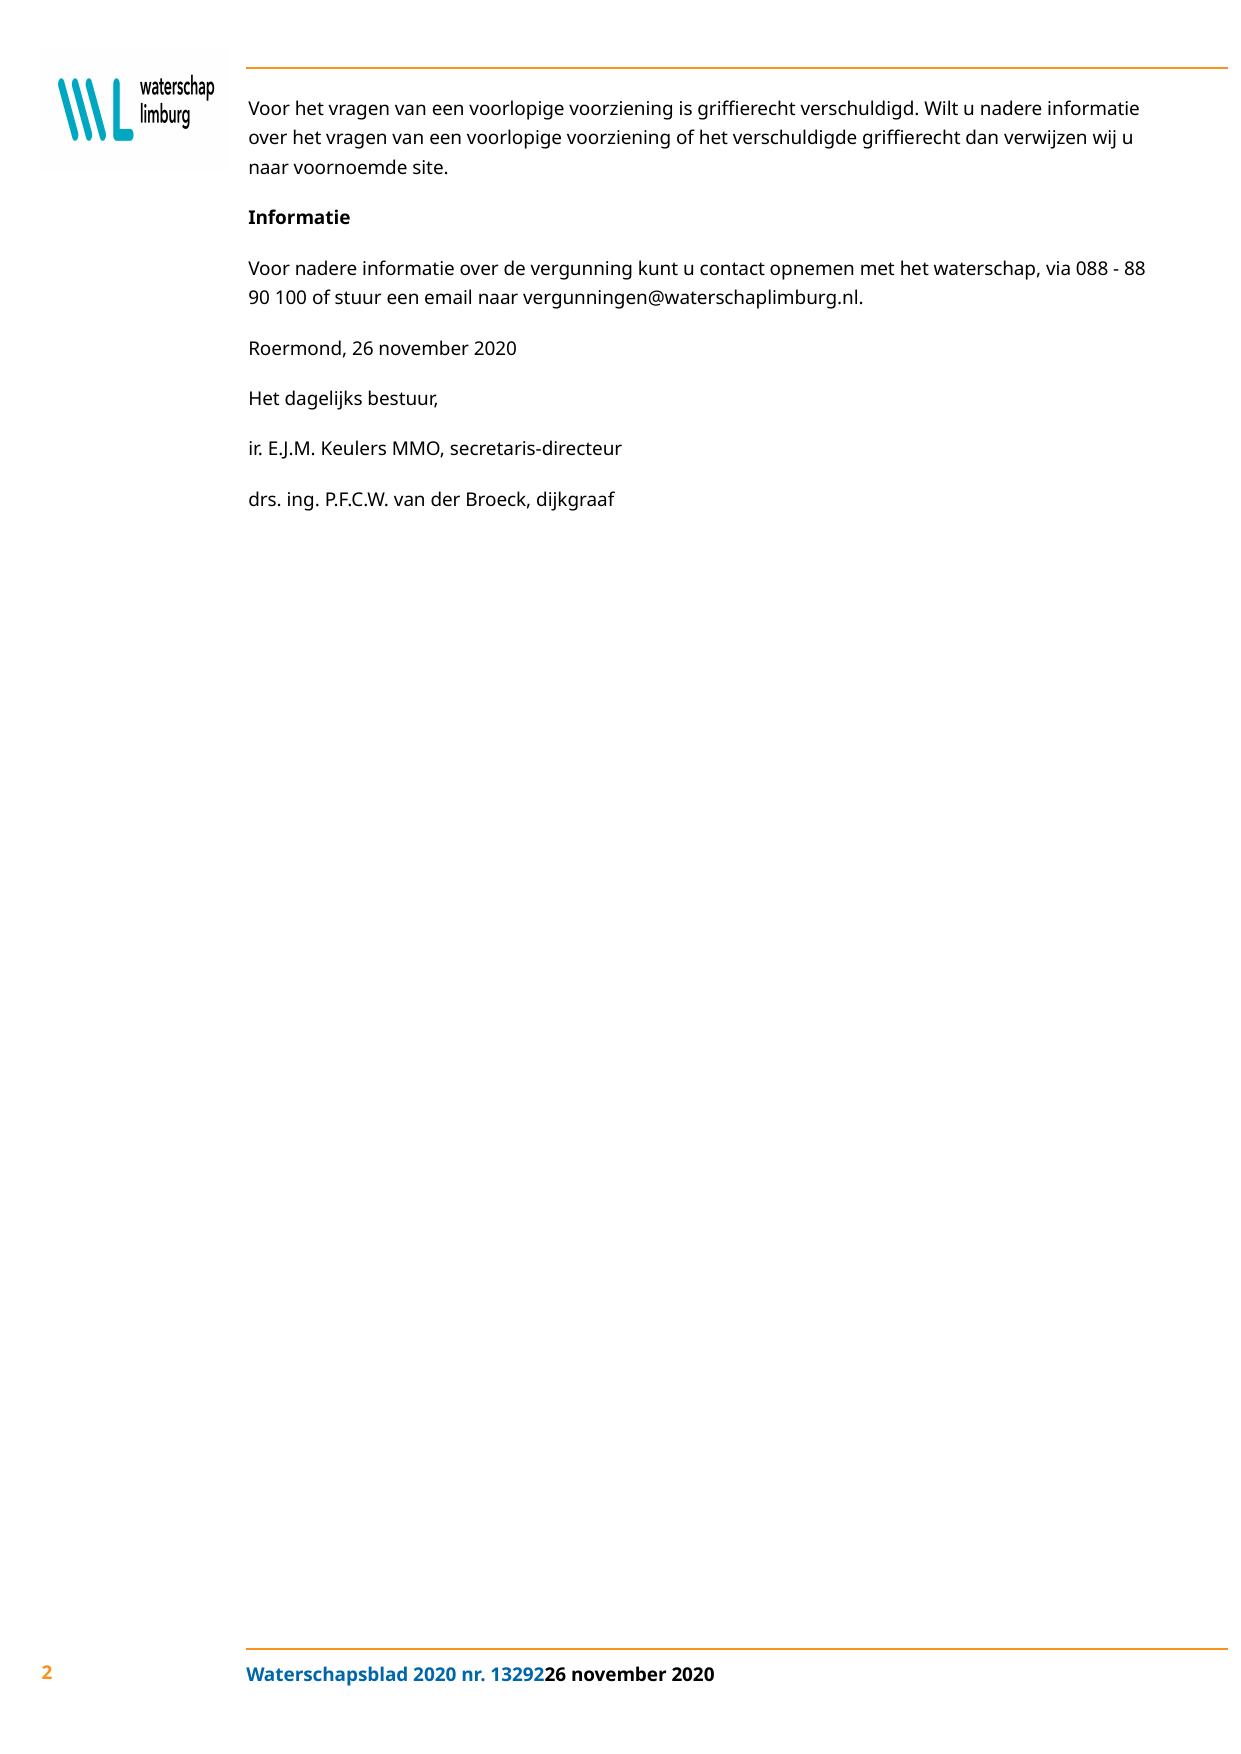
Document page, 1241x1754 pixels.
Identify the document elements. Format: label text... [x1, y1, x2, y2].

text Roermond, 26 november 2020 [248, 335, 1152, 361]
text ir. E.J.M. Keulers MMO, secretaris-directeur [248, 436, 1152, 461]
text Informatie [248, 204, 1152, 230]
text Het dagelijks bestuur, [248, 385, 1152, 411]
text Voor nadere informatie over de vergunning kunt u contact opnemen met het waterschap, via 088 - 88 90 100 of stuur een email naar vergunningen@waterschaplimburg.nl. [248, 255, 1152, 310]
picture [41, 47, 231, 172]
text Voor het vragen van een voorlopige voorziening is griffierecht verschuldigd. Wilt u nadere informatie over het vragen van een voorlopige voorziening of het verschuldigde griffierecht dan verwijzen wij u naar voornoemde site. [248, 95, 1152, 180]
text drs. ing. P.F.C.W. van der Broeck, dijkgraaf [248, 486, 1152, 512]
